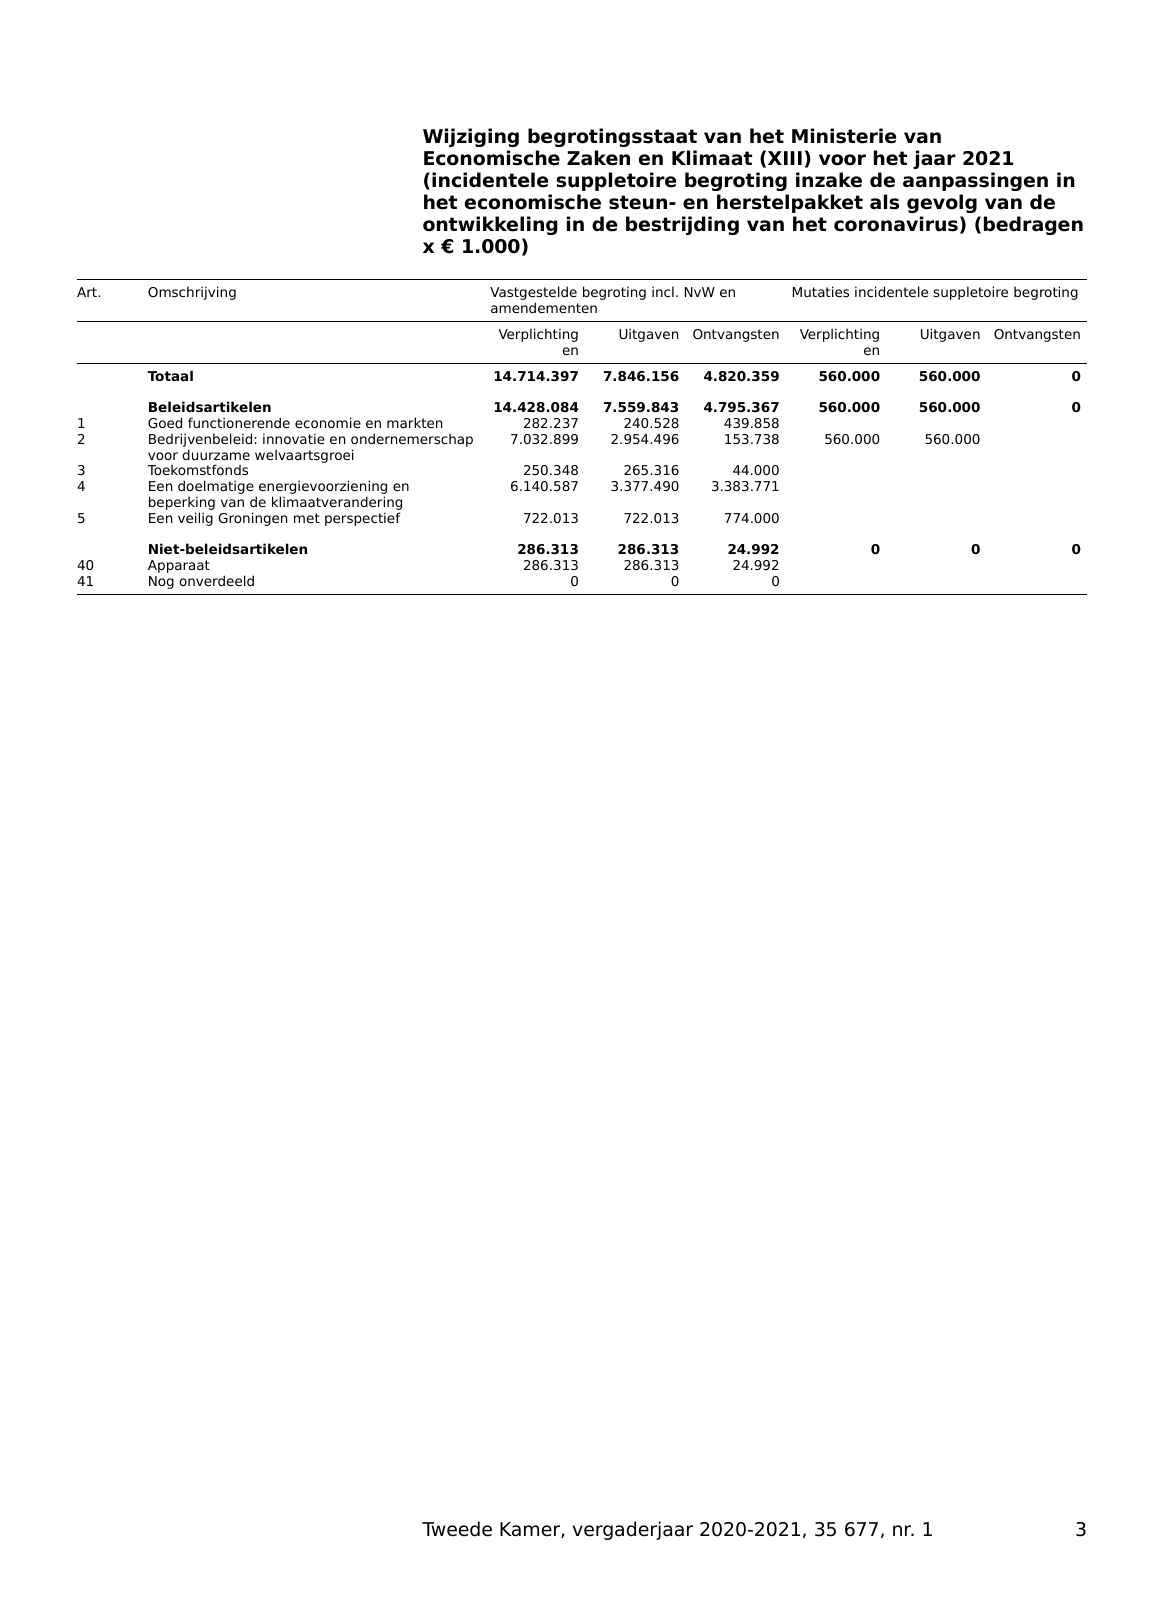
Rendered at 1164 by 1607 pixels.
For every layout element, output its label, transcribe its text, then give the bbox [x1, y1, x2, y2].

table_cell [142, 526, 484, 542]
table_cell Toekomstfonds [142, 463, 484, 479]
table_header Vastgestelde begroting incl. NvW en amendementen [484, 280, 785, 321]
table_cell 774.000 [685, 510, 785, 526]
table_cell Nog onverdeeld [142, 573, 484, 594]
table_cell 3 [77, 463, 142, 479]
table_cell Verplichtingen [484, 322, 584, 363]
table_cell 0 [484, 573, 584, 594]
table_cell [685, 385, 785, 400]
table_cell [886, 385, 986, 400]
table_cell [685, 526, 785, 542]
table_cell [986, 416, 1087, 432]
table_cell [785, 573, 886, 594]
table_cell 560.000 [886, 432, 986, 463]
table_cell 286.313 [484, 542, 584, 558]
table_cell 24.992 [685, 558, 785, 573]
table_cell Apparaat [142, 558, 484, 573]
table_cell [484, 385, 584, 400]
table_cell [886, 526, 986, 542]
table_header Omschrijving [142, 280, 484, 321]
table_cell 0 [785, 542, 886, 558]
table_cell 265.316 [585, 463, 685, 479]
table_cell [886, 416, 986, 432]
table_cell 282.237 [484, 416, 584, 432]
table_cell 722.013 [484, 510, 584, 526]
table_cell Uitgaven [886, 322, 986, 363]
table_cell 0 [685, 573, 785, 594]
table_cell 0 [886, 542, 986, 558]
table_cell 240.528 [585, 416, 685, 432]
table_cell Goed functionerende economie en markten [142, 416, 484, 432]
table_cell [77, 400, 142, 416]
table_cell 0 [986, 400, 1087, 416]
table_cell Ontvangsten [986, 322, 1087, 363]
table_cell 560.000 [785, 364, 886, 384]
table_cell [986, 573, 1087, 594]
table_cell [785, 463, 886, 479]
table_cell Uitgaven [585, 322, 685, 363]
table_cell [77, 526, 142, 542]
table_cell 286.313 [484, 558, 584, 573]
table_cell 41 [77, 573, 142, 594]
table_cell 4.820.359 [685, 364, 785, 384]
table_cell 3.383.771 [685, 479, 785, 510]
table_cell 250.348 [484, 463, 584, 479]
table_cell 0 [986, 364, 1087, 384]
table_cell [77, 542, 142, 558]
table_cell 7.032.899 [484, 432, 584, 463]
table_cell [886, 463, 986, 479]
table_cell [886, 558, 986, 573]
table_cell [886, 479, 986, 510]
table_cell 4 [77, 479, 142, 510]
table_cell [785, 510, 886, 526]
table_cell Totaal [142, 364, 484, 384]
table_cell Verplichtingen [785, 322, 886, 363]
table_cell [785, 558, 886, 573]
text Wijziging begrotingsstaat van het Ministerie van Economische Zaken en Klimaat (XIII) voor het jaar 2021 (incidentele suppletoire begroting inzake de aanpassingen in het economische steun- en herstelpakket als gevolg van de ontwikkeling in de bestrijding van het coronavirus) (bedragen x € 1.000) [422, 126, 1087, 257]
table_cell 40 [77, 558, 142, 573]
table_cell 560.000 [886, 400, 986, 416]
table_cell [886, 573, 986, 594]
table_cell [986, 510, 1087, 526]
table_cell 722.013 [585, 510, 685, 526]
table_cell 24.992 [685, 542, 785, 558]
table_cell 439.858 [685, 416, 785, 432]
table_cell 7.559.843 [585, 400, 685, 416]
table_cell [986, 526, 1087, 542]
table_cell [142, 322, 484, 363]
table_cell [77, 322, 142, 363]
table_cell [986, 432, 1087, 463]
table_cell [986, 558, 1087, 573]
table_cell [142, 385, 484, 400]
table_cell 0 [585, 573, 685, 594]
table_cell [785, 385, 886, 400]
table_cell 2 [77, 432, 142, 463]
table_cell 153.738 [685, 432, 785, 463]
table_cell 3.377.490 [585, 479, 685, 510]
table_header Art. [77, 280, 142, 321]
table_cell 4.795.367 [685, 400, 785, 416]
table_cell 44.000 [685, 463, 785, 479]
table_cell [986, 463, 1087, 479]
table_cell Bedrijvenbeleid: innovatie en ondernemerschap voor duurzame welvaartsgroei [142, 432, 484, 463]
table_cell 5 [77, 510, 142, 526]
table_cell 7.846.156 [585, 364, 685, 384]
table_cell [785, 479, 886, 510]
table_cell 0 [986, 542, 1087, 558]
table_cell Een doelmatige energievoorziening en beperking van de klimaatverandering [142, 479, 484, 510]
table_cell [77, 364, 142, 384]
table_header Mutaties incidentele suppletoire begroting [785, 280, 1087, 321]
table_cell [585, 385, 685, 400]
table_cell 14.714.397 [484, 364, 584, 384]
table_cell 2.954.496 [585, 432, 685, 463]
table_cell 6.140.587 [484, 479, 584, 510]
table_cell [986, 479, 1087, 510]
table_cell [986, 385, 1087, 400]
table_cell [785, 416, 886, 432]
table_cell [484, 526, 584, 542]
table_cell 14.428.084 [484, 400, 584, 416]
table_cell Ontvangsten [685, 322, 785, 363]
table_cell [785, 526, 886, 542]
table_cell Een veilig Groningen met perspectief [142, 510, 484, 526]
table_cell 560.000 [886, 364, 986, 384]
table_cell Beleidsartikelen [142, 400, 484, 416]
table_cell [585, 526, 685, 542]
table_cell 286.313 [585, 542, 685, 558]
table_cell 560.000 [785, 400, 886, 416]
table_cell 560.000 [785, 432, 886, 463]
table_cell Niet-beleidsartikelen [142, 542, 484, 558]
table_cell 1 [77, 416, 142, 432]
table_cell [886, 510, 986, 526]
table_cell [77, 385, 142, 400]
table_cell 286.313 [585, 558, 685, 573]
